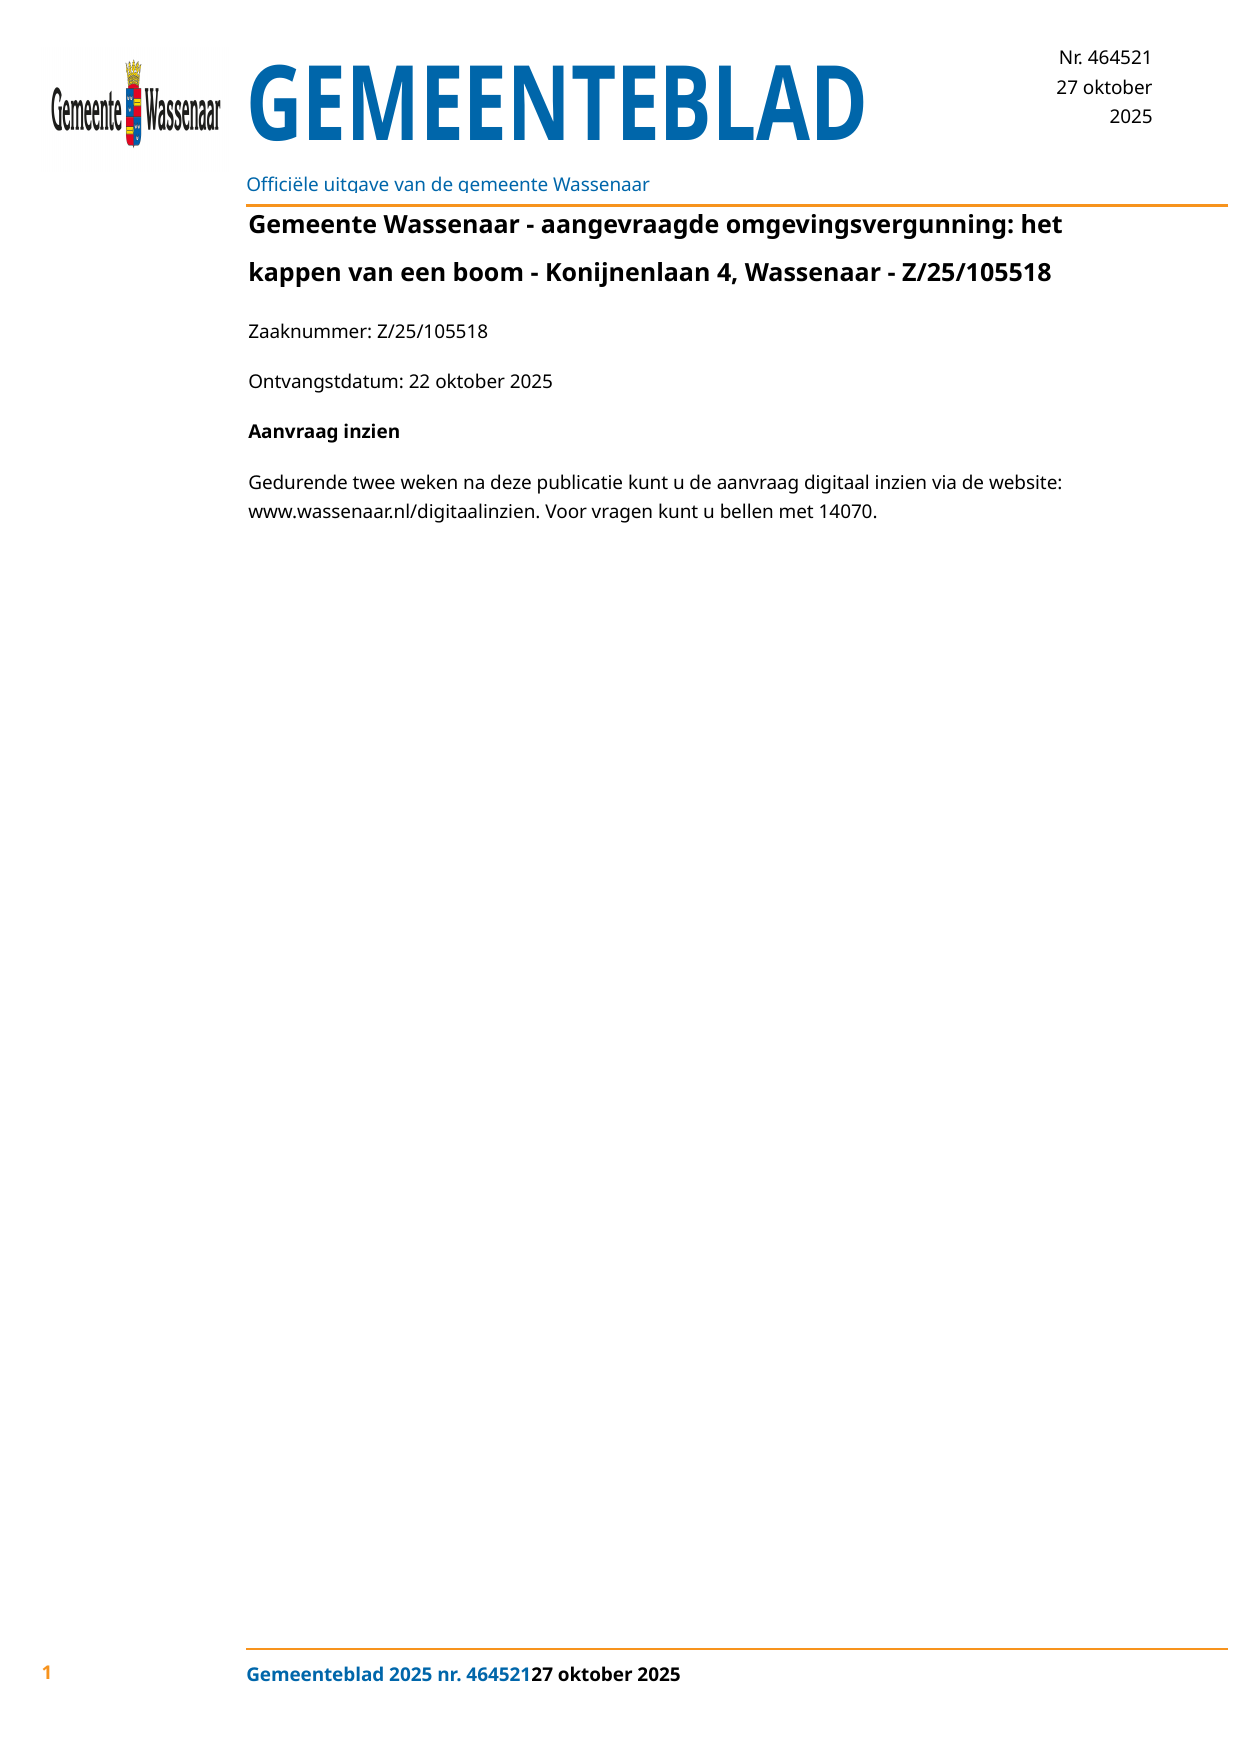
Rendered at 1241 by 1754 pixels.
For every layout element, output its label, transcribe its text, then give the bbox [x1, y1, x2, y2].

picture [41, 47, 231, 172]
text Gedurende twee weken na deze publicatie kunt u de aanvraag digitaal inzien via de website: www.wassenaar.nl/digitaalinzien. Voor vragen kunt u bellen met 14070. [248, 469, 1152, 524]
text Zaaknummer: Z/25/105518 [248, 318, 1152, 344]
text Aanvraag inzien [248, 419, 1152, 444]
text Ontvangstdatum: 22 oktober 2025 [248, 368, 1152, 394]
text Gemeente Wassenaar - aangevraagde omgevingsvergunning: het kappen van een boom - Konijnenlaan 4, Wassenaar - Z/25/105518 [248, 207, 1152, 288]
